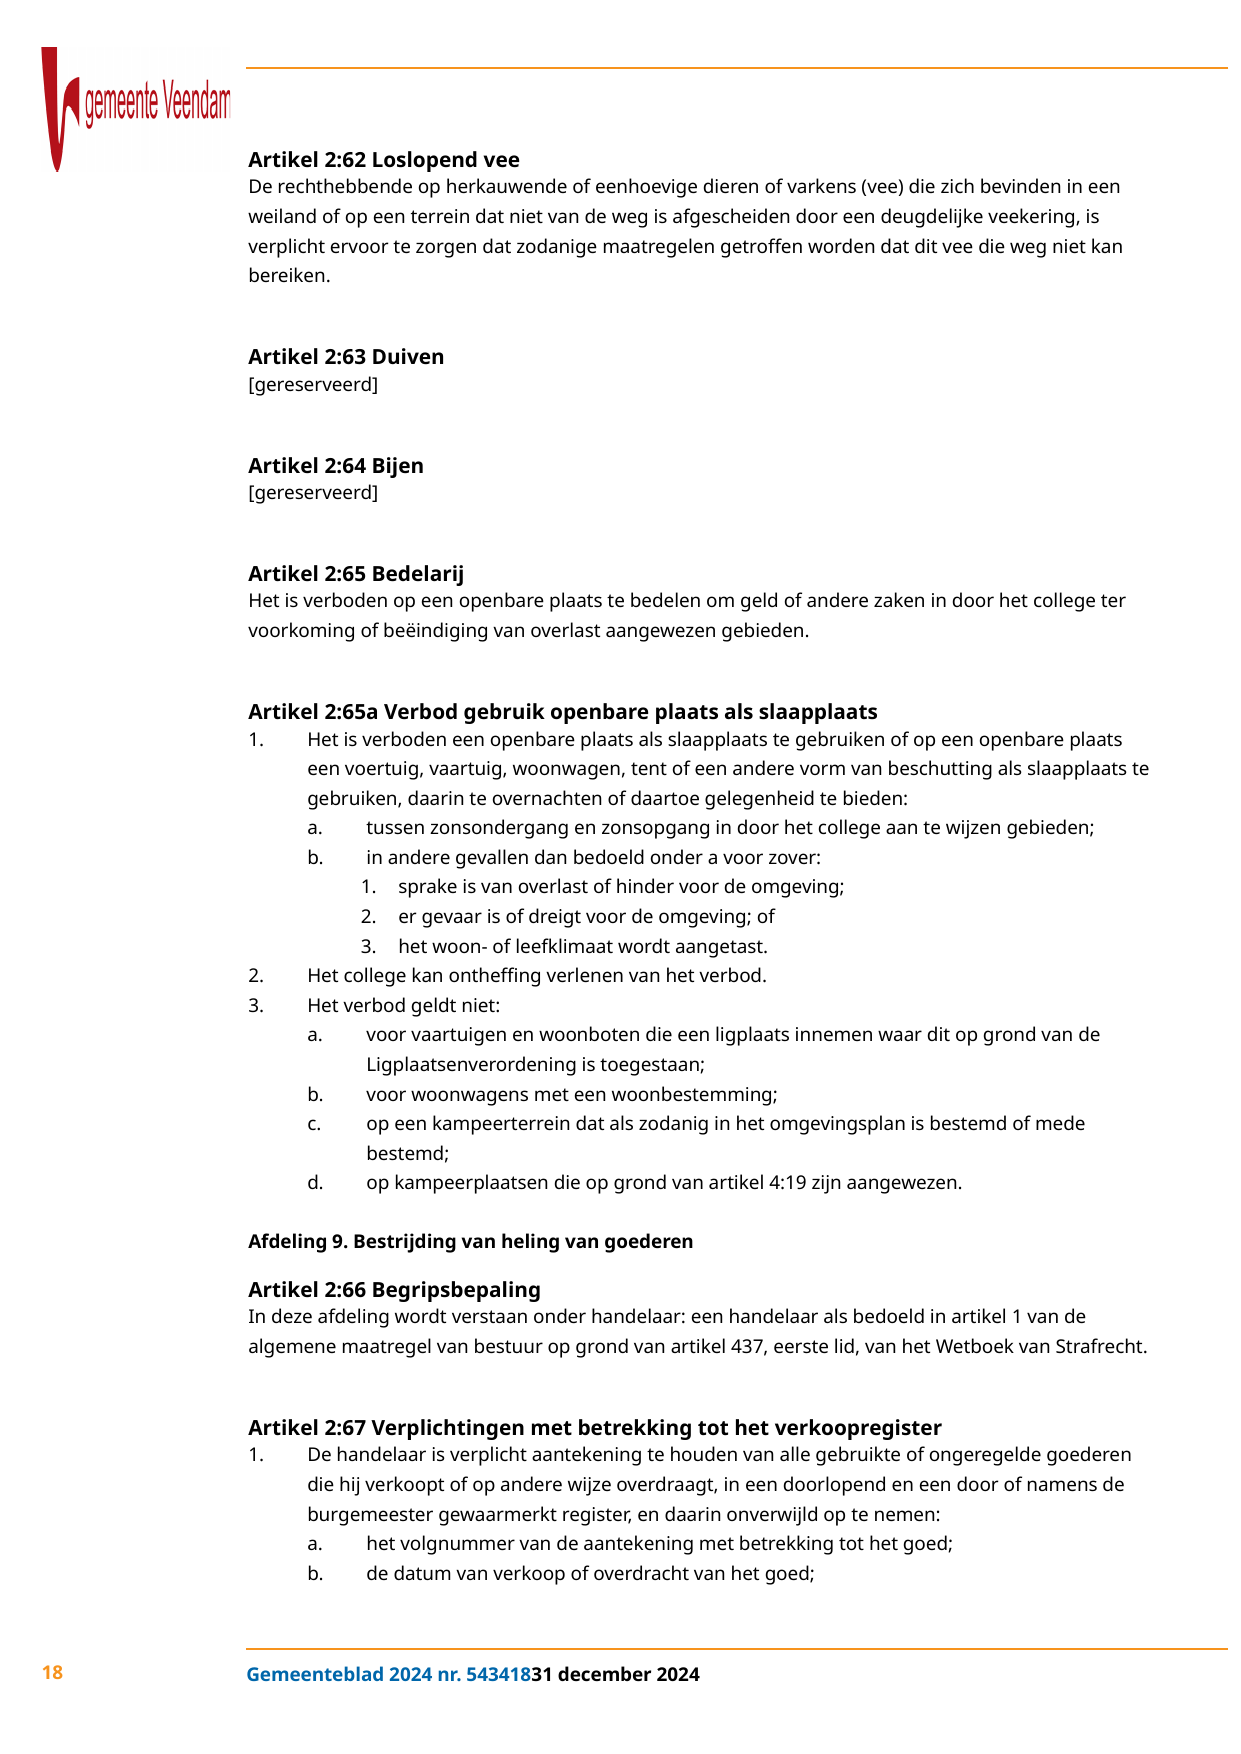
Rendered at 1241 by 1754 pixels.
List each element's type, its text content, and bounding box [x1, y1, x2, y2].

list Het is verboden een openbare plaats als slaapplaats te gebruiken of op een openbare plaats een voertuig, vaartuig, woonwagen, tent of een andere vorm van beschutting als slaapplaats te gebruiken, daarin te overnachten of daartoe gelegenheid te bieden: [248, 726, 1152, 811]
text [gereserveerd] [248, 479, 1152, 505]
text Artikel 2:66 Begripsbepaling [248, 1275, 1152, 1304]
list de datum van verkoop of overdracht van het goed; [307, 1560, 1152, 1586]
text Het is verboden op een openbare plaats te bedelen om geld of andere zaken in door het college ter voorkoming of beëindiging van overlast aangewezen gebieden. [248, 588, 1152, 643]
list Het college kan ontheffing verlenen van het verbod. [248, 962, 1152, 988]
list voor vaartuigen en woonboten die een ligplaats innemen waar dit op grond van de Ligplaatsenverordening is toegestaan; [307, 1022, 1152, 1077]
text Artikel 2:67 Verplichtingen met betrekking tot het verkoopregister [248, 1413, 1152, 1442]
list in andere gevallen dan bedoeld onder a voor zover: [307, 844, 1152, 870]
text Artikel 2:62 Loslopend vee [248, 145, 1152, 174]
text Artikel 2:63 Duiven [248, 342, 1152, 371]
text In deze afdeling wordt verstaan onder handelaar: een handelaar als bedoeld in artikel 1 van de algemene maatregel van bestuur op grond van artikel 437, eerste lid, van het Wetboek van Strafrecht. [248, 1304, 1152, 1359]
list op kampeerplaatsen die op grond van artikel 4:19 zijn aangewezen. [307, 1169, 1152, 1195]
list De handelaar is verplicht aantekening te houden van alle gebruikte of ongeregelde goederen die hij verkoopt of op andere wijze overdraagt, in een doorlopend en een door of namens de burgemeester gewaarmerkt register, en daarin onverwijld op te nemen: [248, 1442, 1152, 1527]
list het volgnummer van de aantekening met betrekking tot het goed; [307, 1530, 1152, 1556]
list tussen zonsondergang en zonsopgang in door het college aan te wijzen gebieden; [307, 814, 1152, 840]
list het woon- of leefklimaat wordt aangetast. [361, 933, 1152, 958]
picture [41, 47, 231, 172]
text [gereserveerd] [248, 371, 1152, 397]
list op een kampeerterrein dat als zodanig in het omgevingsplan is bestemd of mede bestemd; [307, 1110, 1152, 1166]
text Afdeling 9. Bestrijding van heling van goederen [248, 1229, 1152, 1254]
list Het verbod geldt niet: [248, 992, 1152, 1018]
list voor woonwagens met een woonbestemming; [307, 1081, 1152, 1106]
text De rechthebbende op herkauwende of eenhoevige dieren of varkens (vee) die zich bevinden in een weiland of op een terrein dat niet van de weg is afgescheiden door een deugdelijke veekering, is verplicht ervoor te zorgen dat zodanige maatregelen getroffen worden dat dit vee die weg niet kan bereiken. [248, 174, 1152, 288]
text Artikel 2:65a Verbod gebruik openbare plaats als slaapplaats [248, 697, 1152, 726]
list er gevaar is of dreigt voor de omgeving; of [361, 903, 1152, 929]
text Artikel 2:64 Bijen [248, 451, 1152, 479]
list sprake is van overlast of hinder voor de omgeving; [361, 874, 1152, 899]
text Artikel 2:65 Bedelarij [248, 559, 1152, 588]
